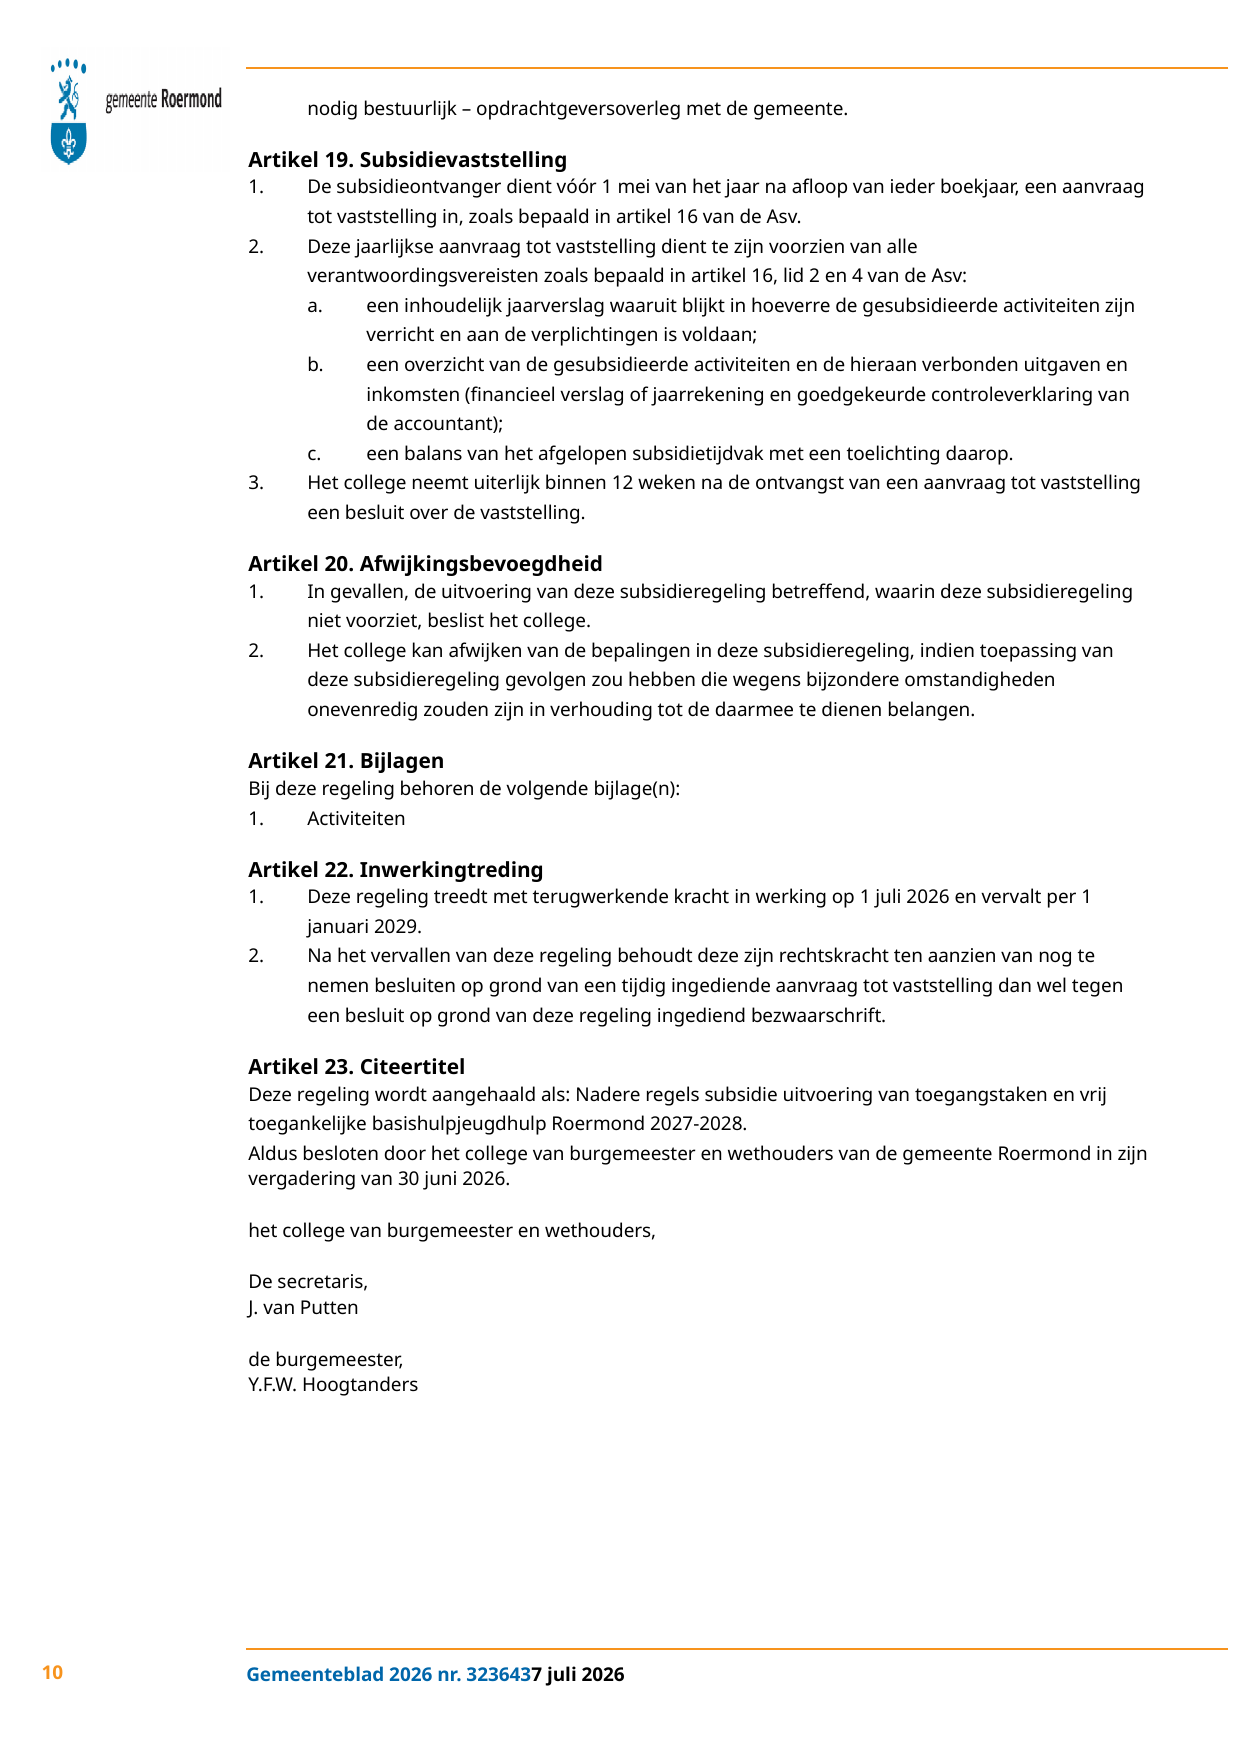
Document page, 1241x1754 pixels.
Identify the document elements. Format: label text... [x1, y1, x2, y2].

text Artikel 21. Bijlagen [248, 747, 1152, 775]
text Artikel 22. Inwerkingtreding [248, 855, 1152, 883]
picture [41, 47, 231, 172]
list In gevallen, de uitvoering van deze subsidieregeling betreffend, waarin deze subsidieregeling niet voorziet, beslist het college. [248, 578, 1152, 633]
text Bij deze regeling behoren de volgende bijlage(n): [248, 775, 1152, 801]
text J. van Putten [248, 1294, 1152, 1320]
list Het college neemt uiterlijk binnen 12 weken na de ontvangst van een aanvraag tot vaststelling een besluit over de vaststelling. [248, 469, 1152, 525]
text De secretaris, [248, 1268, 1152, 1294]
text Aldus besloten door het college van burgemeester en wethouders van de gemeente Roermond in zijn vergadering van 30 juni 2026. [248, 1140, 1152, 1191]
list De subsidieontvanger dient vóór 1 mei van het jaar na afloop van ieder boekjaar, een aanvraag tot vaststelling in, zoals bepaald in artikel 16 van de Asv. [248, 174, 1152, 229]
text het college van burgemeester en wethouders, [248, 1217, 1152, 1243]
list Deze regeling treedt met terugwerkende kracht in werking op 1 juli 2026 en vervalt per 1 januari 2029. [248, 883, 1152, 939]
list Het college kan afwijken van de bepalingen in deze subsidieregeling, indien toepassing van deze subsidieregeling gevolgen zou hebben die wegens bijzondere omstandigheden onevenredig zouden zijn in verhouding tot de daarmee te dienen belangen. [248, 637, 1152, 722]
list Activiteiten [248, 805, 1152, 830]
text de burgemeester, [248, 1346, 1152, 1371]
text Y.F.W. Hoogtanders [248, 1371, 1152, 1397]
text Deze regeling wordt aangehaald als: Nadere regels subsidie uitvoering van toegangstaken en vrij toegankelijke basishulpjeugdhulp Roermond 2027-2028. [248, 1081, 1152, 1136]
list een overzicht van de gesubsidieerde activiteiten en de hieraan verbonden uitgaven en inkomsten (financieel verslag of jaarrekening en goedgekeurde controleverklaring van de accountant); [307, 351, 1152, 436]
list Deze jaarlijkse aanvraag tot vaststelling dient te zijn voorzien van alle verantwoordingsvereisten zoals bepaald in artikel 16, lid 2 en 4 van de Asv: [248, 233, 1152, 288]
text Artikel 23. Citeertitel [248, 1052, 1152, 1081]
text Artikel 20. Afwijkingsbevoegdheid [248, 549, 1152, 578]
list een inhoudelijk jaarverslag waaruit blijkt in hoeverre de gesubsidieerde activiteiten zijn verricht en aan de verplichtingen is voldaan; [307, 292, 1152, 347]
list nodig bestuurlijk – opdrachtgeversoverleg met de gemeente. [248, 95, 1152, 121]
list Na het vervallen van deze regeling behoudt deze zijn rechtskracht ten aanzien van nog te nemen besluiten op grond van een tijdig ingediende aanvraag tot vaststelling dan wel tegen een besluit op grond van deze regeling ingediend bezwaarschrift. [248, 943, 1152, 1028]
list een balans van het afgelopen subsidietijdvak met een toelichting daarop. [307, 440, 1152, 466]
text Artikel 19. Subsidievaststelling [248, 145, 1152, 174]
